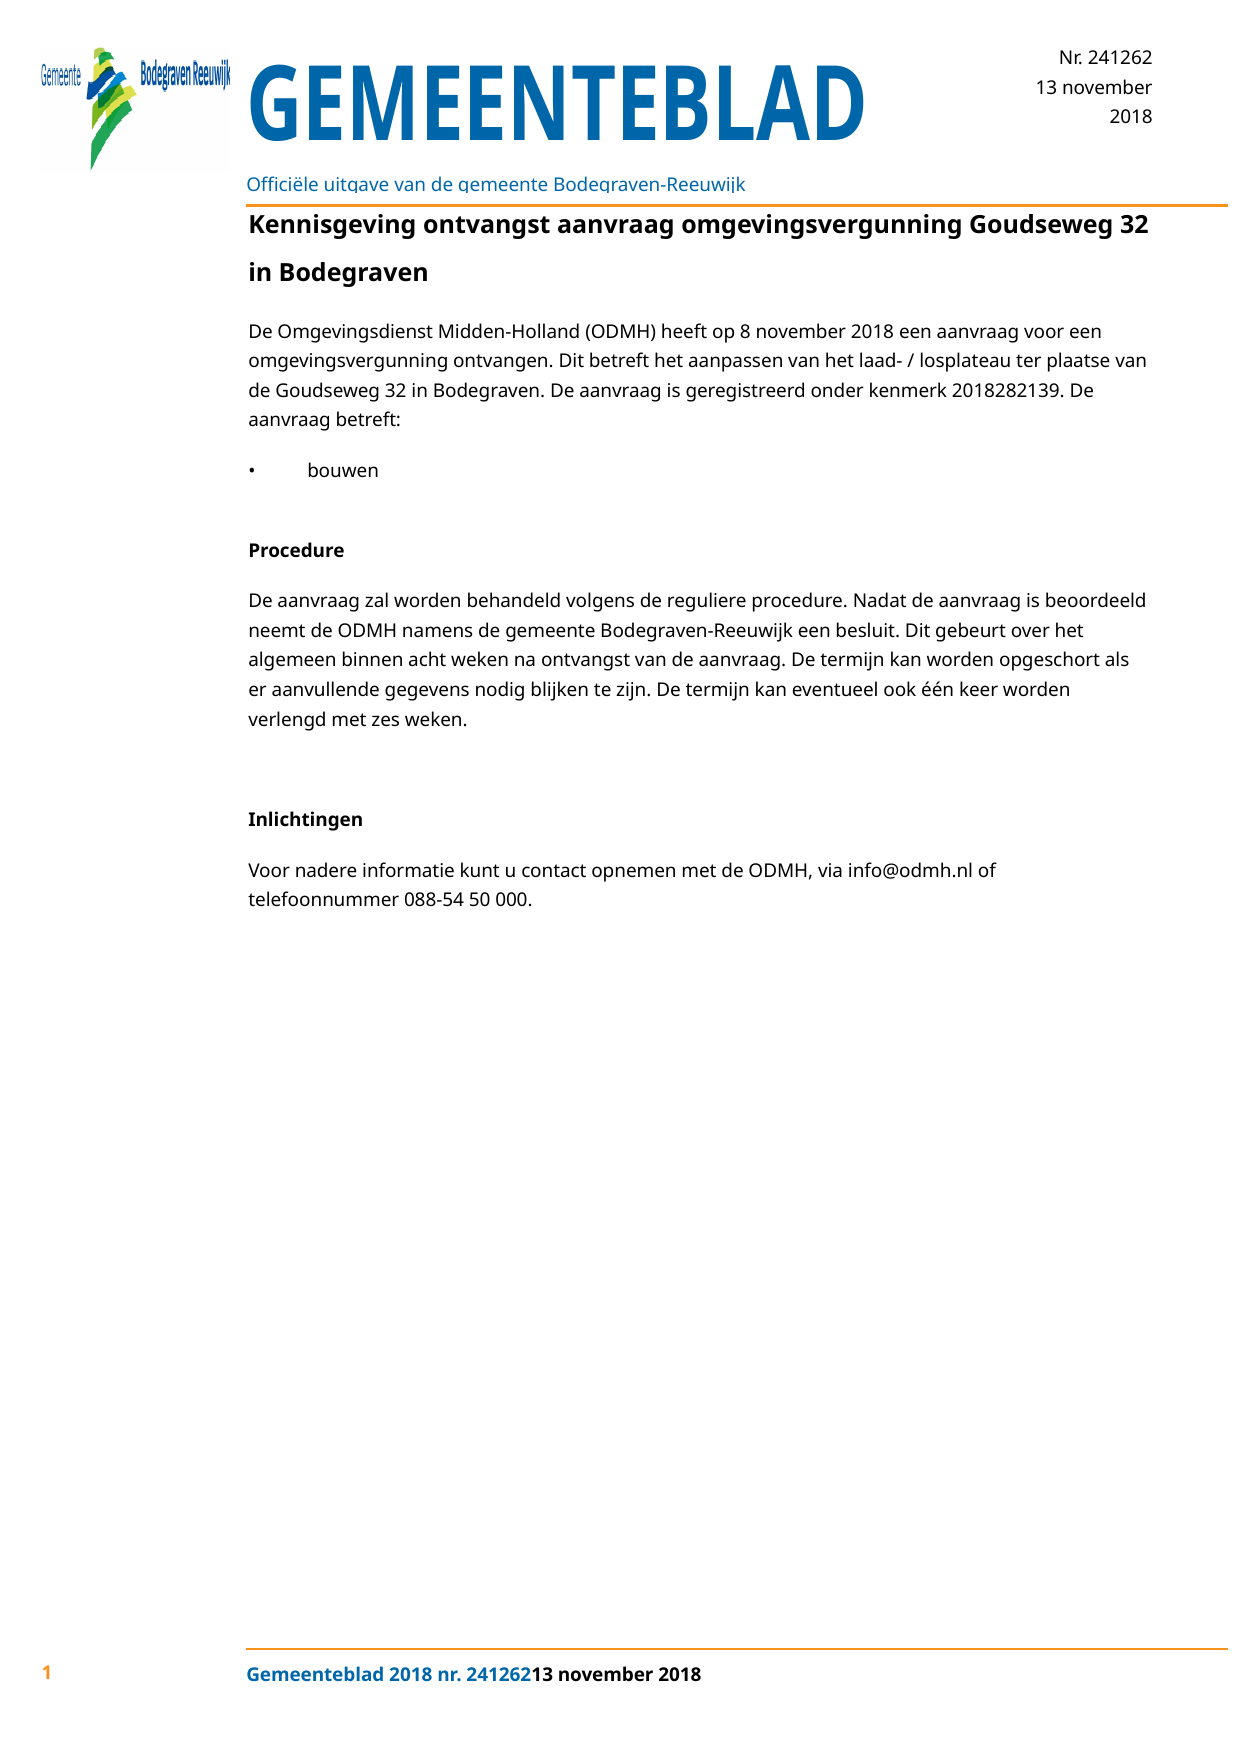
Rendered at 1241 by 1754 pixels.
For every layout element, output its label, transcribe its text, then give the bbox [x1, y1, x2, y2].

text Voor nadere informatie kunt u contact opnemen met de ODMH, via info@odmh.nl of telefoonnummer 088-54 50 000. [248, 857, 1152, 912]
picture [41, 47, 231, 172]
text Procedure [248, 537, 1152, 563]
text De Omgevingsdienst Midden-Holland (ODMH) heeft op 8 november 2018 een aanvraag voor een omgevingsvergunning ontvangen. Dit betreft het aanpassen van het laad- / losplateau ter plaatse van de Goudseweg 32 in Bodegraven. De aanvraag is geregistreerd onder kenmerk 2018282139. De aanvraag betreft: [248, 318, 1152, 432]
text Kennisgeving ontvangst aanvraag omgevingsvergunning Goudseweg 32 in Bodegraven [248, 207, 1152, 288]
text Inlichtingen [248, 807, 1152, 832]
text De aanvraag zal worden behandeld volgens de reguliere procedure. Nadat de aanvraag is beoordeeld neemt de ODMH namens de gemeente Bodegraven-Reeuwijk een besluit. Dit gebeurt over het algemeen binnen acht weken na ontvangst van de aanvraag. De termijn kan worden opgeschort als er aanvullende gegevens nodig blijken te zijn. De termijn kan eventueel ook één keer worden verlengd met zes weken. [248, 587, 1152, 732]
list bouwen [248, 457, 1152, 483]
